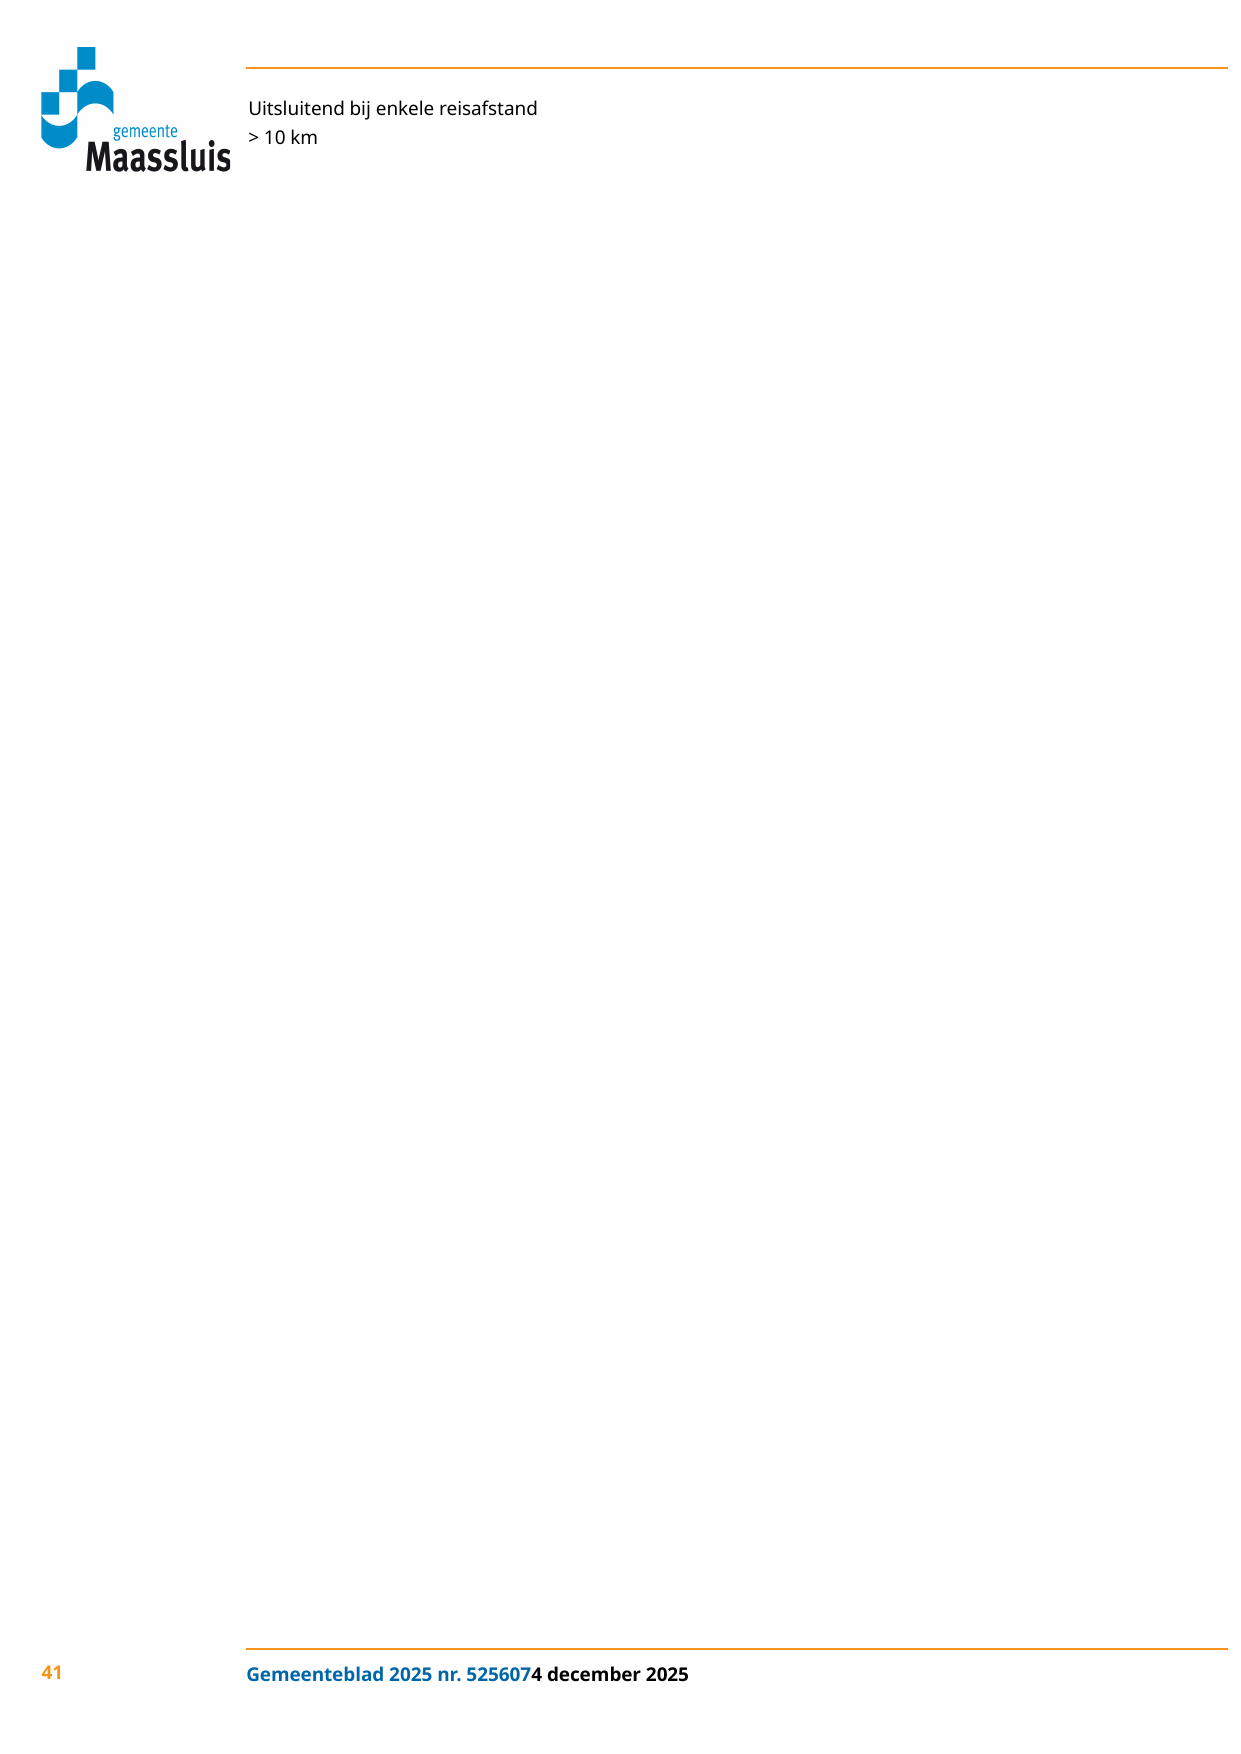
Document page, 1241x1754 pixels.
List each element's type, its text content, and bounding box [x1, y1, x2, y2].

table_cell [549, 95, 850, 150]
picture [41, 47, 231, 172]
picture [41, 47, 77, 92]
table_cell [850, 95, 1152, 150]
table_cell Uitsluitend bij enkele reisafstand > 10 km [248, 95, 549, 150]
